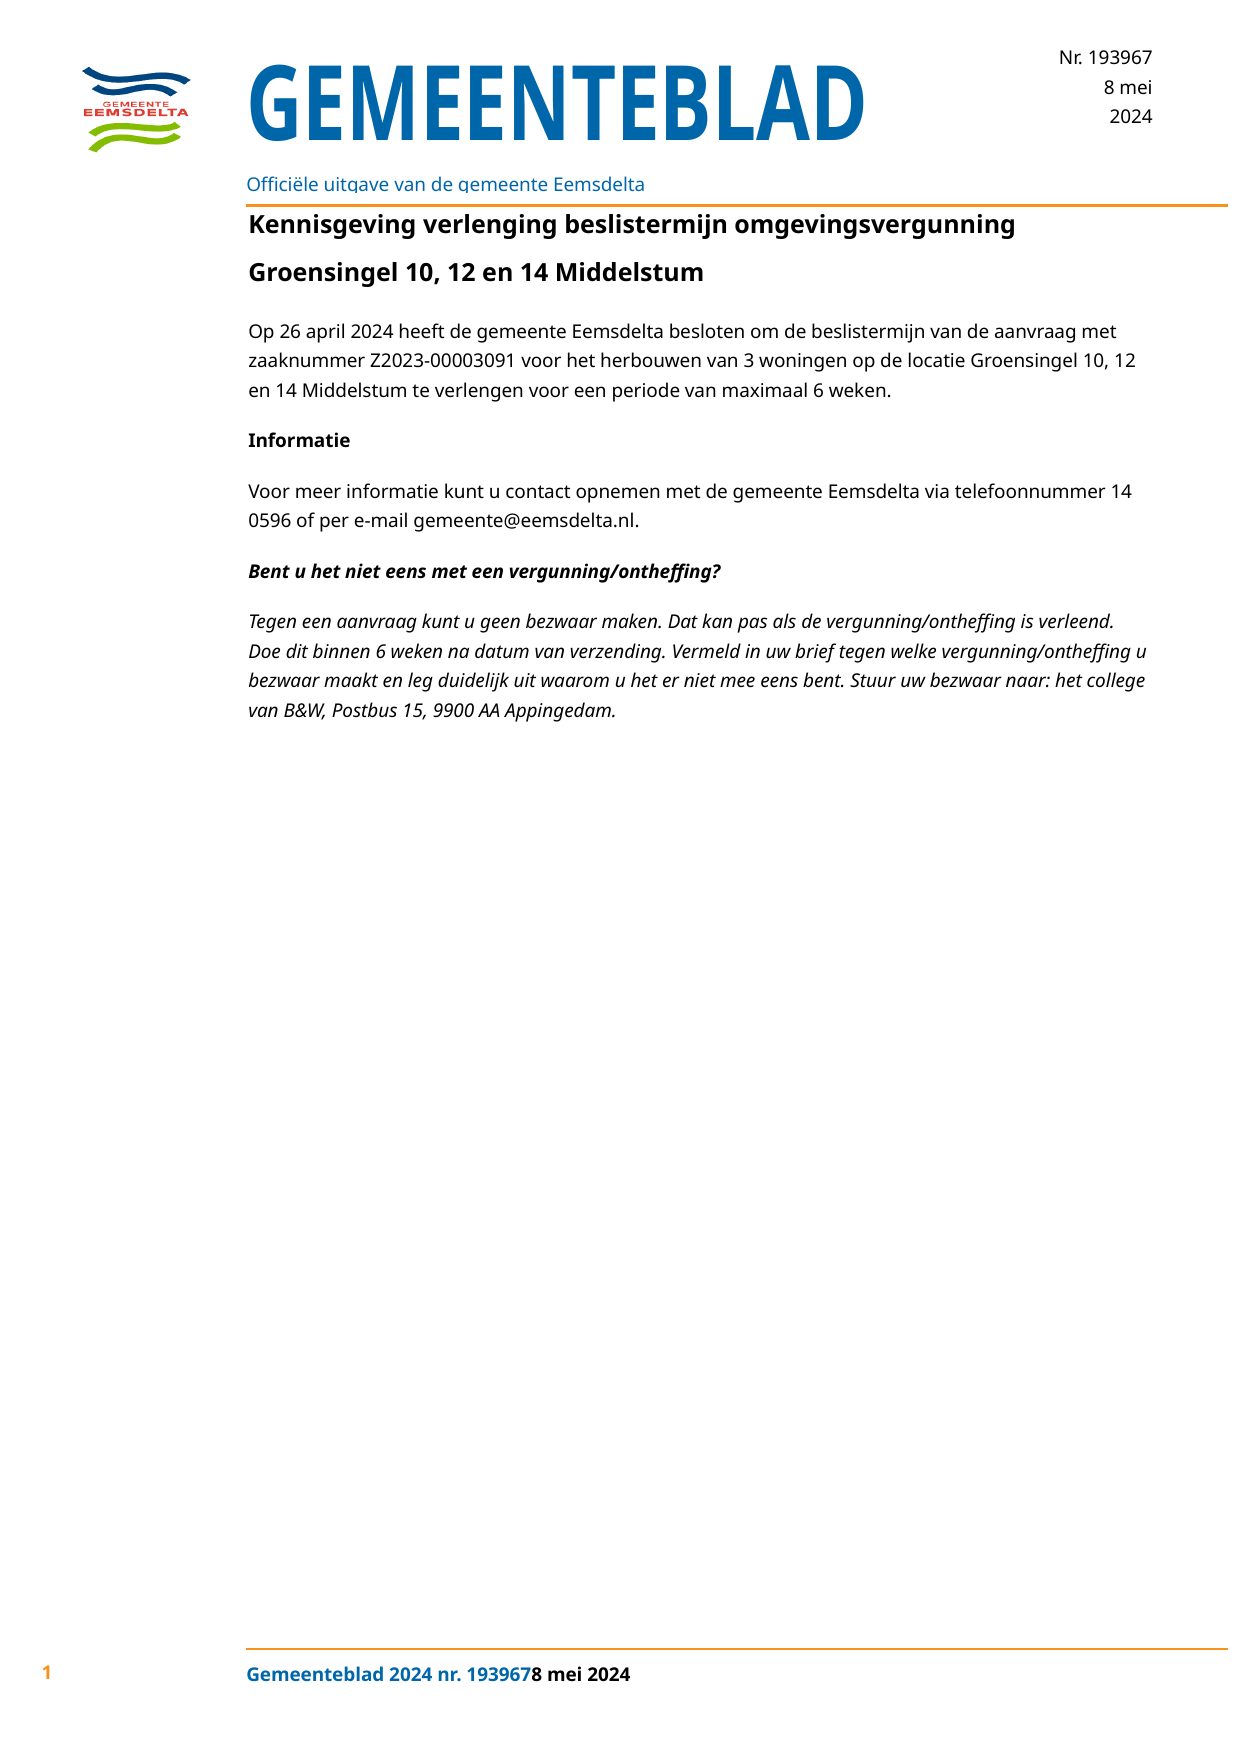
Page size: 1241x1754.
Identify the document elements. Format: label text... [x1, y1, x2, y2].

text Bent u het niet eens met een vergunning/ontheffing? [248, 558, 1152, 584]
text Informatie [248, 427, 1152, 453]
picture [41, 47, 231, 172]
text Op 26 april 2024 heeft de gemeente Eemsdelta besloten om de beslistermijn van de aanvraag met zaaknummer Z2023-00003091 voor het herbouwen van 3 woningen op de locatie Groensingel 10, 12 en 14 Middelstum te verlengen voor een periode van maximaal 6 weken. [248, 318, 1152, 403]
text Voor meer informatie kunt u contact opnemen met de gemeente Eemsdelta via telefoonnummer 14 0596 of per e-mail gemeente@eemsdelta.nl. [248, 478, 1152, 533]
text Kennisgeving verlenging beslistermijn omgevingsvergunning Groensingel 10, 12 en 14 Middelstum [248, 207, 1152, 288]
text Tegen een aanvraag kunt u geen bezwaar maken. Dat kan pas als de vergunning/ontheffing is verleend. Doe dit binnen 6 weken na datum van verzending. Vermeld in uw brief tegen welke vergunning/ontheffing u bezwaar maakt en leg duidelijk uit waarom u het er niet mee eens bent. Stuur uw bezwaar naar: het college van B&W, Postbus 15, 9900 AA Appingedam. [248, 608, 1152, 723]
